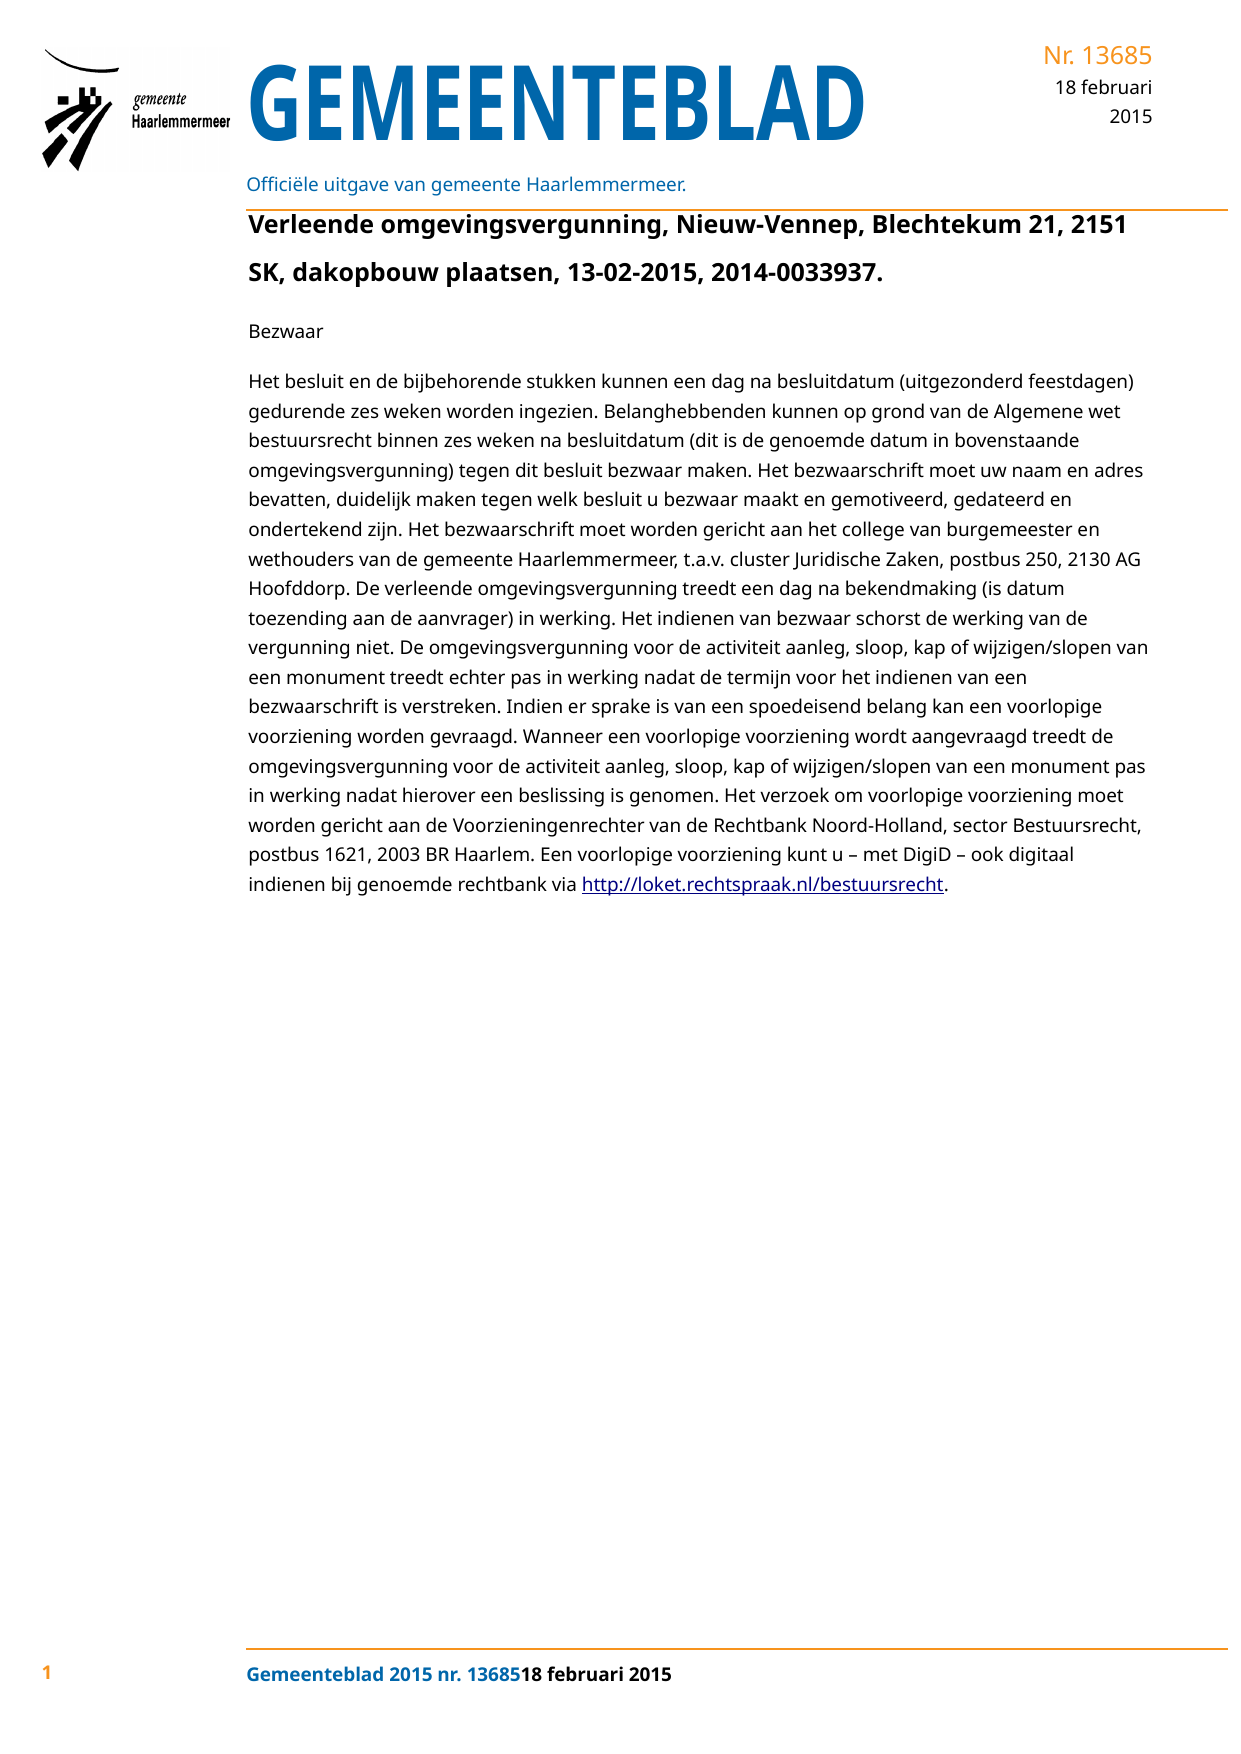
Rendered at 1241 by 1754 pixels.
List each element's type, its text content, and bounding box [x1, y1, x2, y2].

text Het besluit en de bijbehorende stukken kunnen een dag na besluitdatum (uitgezonderd feestdagen) gedurende zes weken worden ingezien. Belanghebbenden kunnen op grond van de Algemene wet bestuursrecht binnen zes weken na besluitdatum (dit is de genoemde datum in bovenstaande omgevingsvergunning) tegen dit besluit bezwaar maken. Het bezwaarschrift moet uw naam en adres bevatten, duidelijk maken tegen welk besluit u bezwaar maakt en gemotiveerd, gedateerd en ondertekend zijn. Het bezwaarschrift moet worden gericht aan het college van burgemeester en wethouders van de gemeente Haarlemmermeer, t.a.v. cluster Juridische Zaken, postbus 250, 2130 AG Hoofddorp. De verleende omgevingsvergunning treedt een dag na bekendmaking (is datum toezending aan de aanvrager) in werking. Het indienen van bezwaar schorst de werking van de vergunning niet. De omgevingsvergunning voor de activiteit aanleg, sloop, kap of wijzigen/slopen van een monument treedt echter pas in werking nadat de termijn voor het indienen van een bezwaarschrift is verstreken. Indien er sprake is van een spoedeisend belang kan een voorlopige voorziening worden gevraagd. Wanneer een voorlopige voorziening wordt aangevraagd treedt de omgevingsvergunning voor de activiteit aanleg, sloop, kap of wijzigen/slopen van een monument pas in werking nadat hierover een beslissing is genomen. Het verzoek om voorlopige voorziening moet worden gericht aan de Voorzieningenrechter van de Rechtbank Noord-Holland, sector Bestuursrecht, postbus 1621, 2003 BR Haarlem. Een voorlopige voorziening kunt u – met DigiD – ook digitaal indienen bij genoemde rechtbank via http://loket.rechtspraak.nl/bestuursrecht. [248, 368, 1152, 897]
picture [41, 47, 231, 172]
text Bezwaar [248, 318, 1152, 344]
text Verleende omgevingsvergunning, Nieuw-Vennep, Blechtekum 21, 2151 SK, dakopbouw plaatsen, 13-02-2015, 2014-0033937. [248, 211, 1152, 288]
